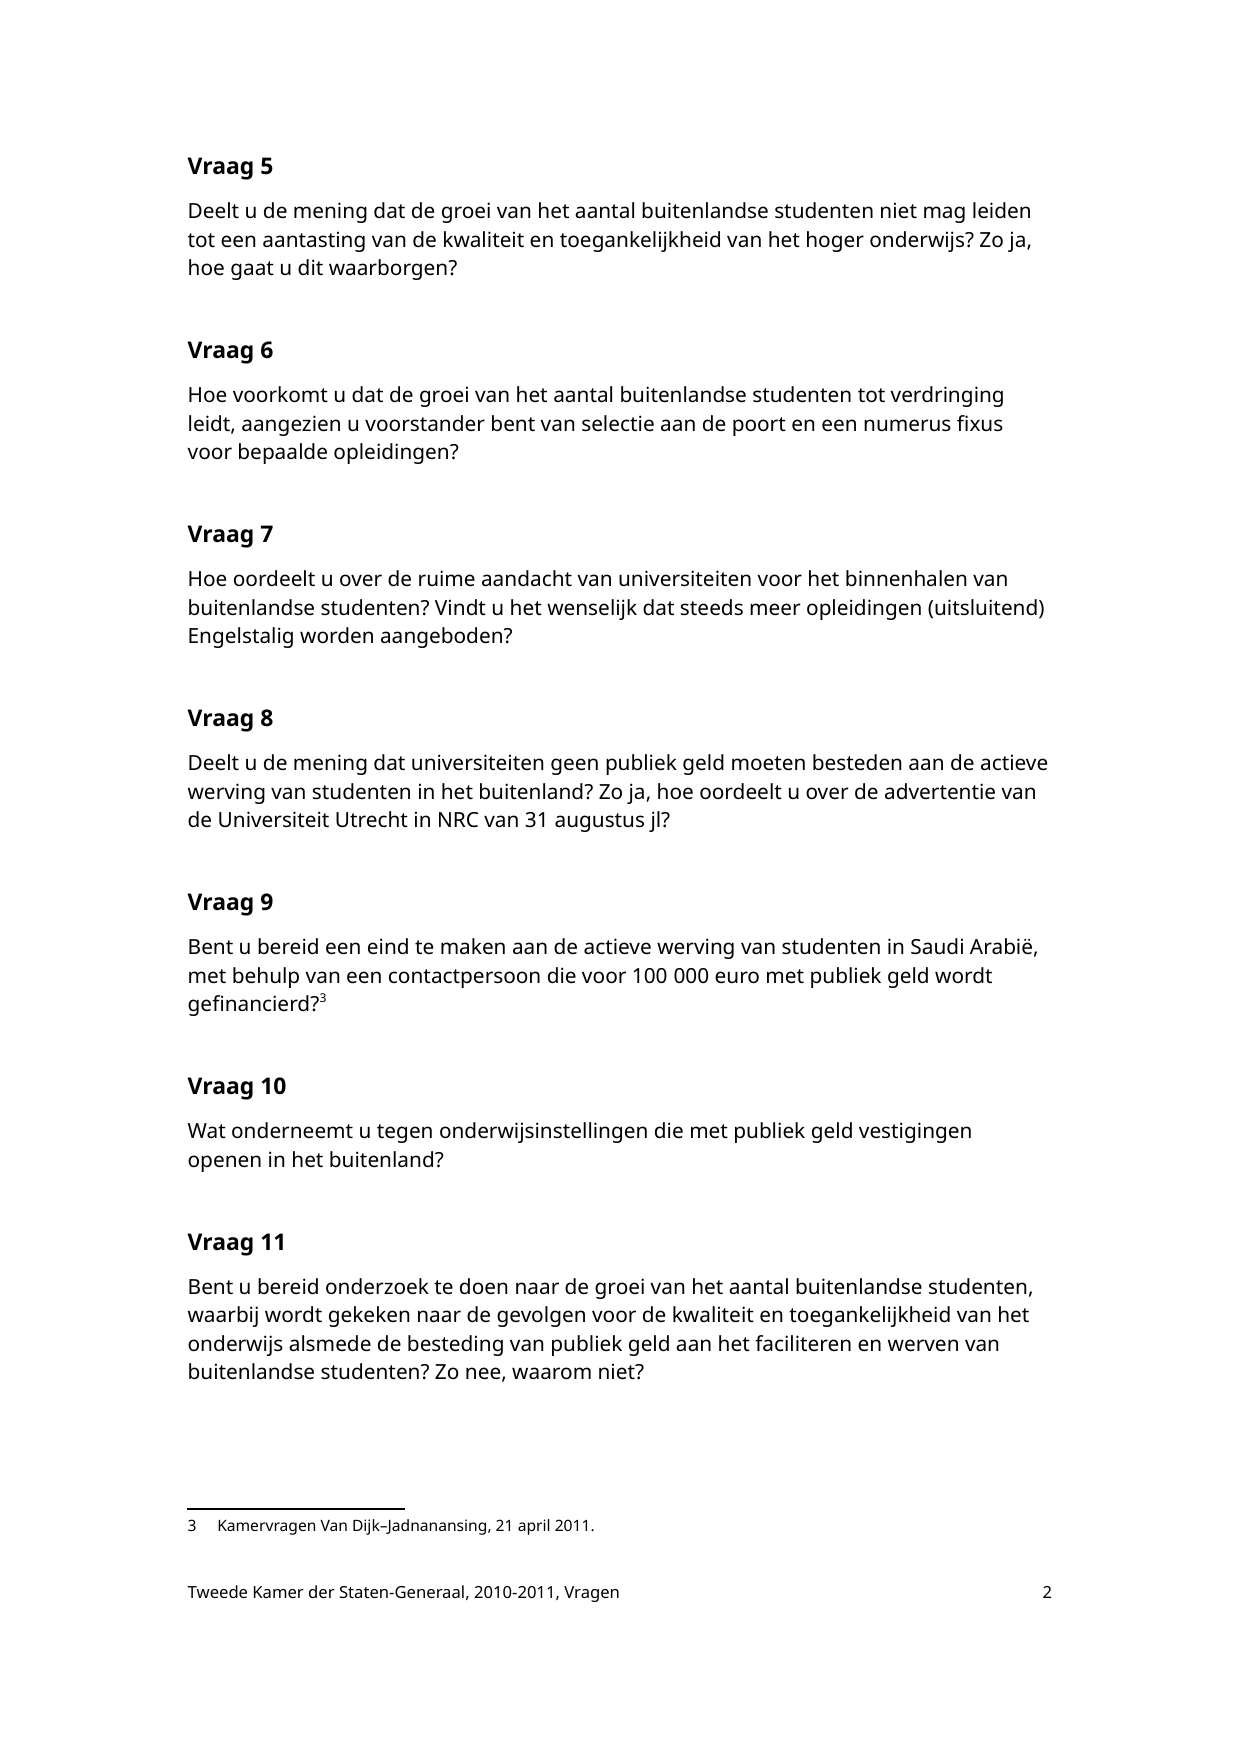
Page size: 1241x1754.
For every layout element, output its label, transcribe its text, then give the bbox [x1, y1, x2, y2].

text Deelt u de mening dat de groei van het aantal buitenlandse studenten niet mag leiden tot een aantasting van de kwaliteit en toegankelijkheid van het hoger onderwijs? Zo ja, hoe gaat u dit waarborgen? [187, 196, 1053, 282]
text Kamervragen Van Dijk–Jadnanansing, 21 april 2011. [187, 1508, 1053, 1536]
text Bent u bereid een eind te maken aan de actieve werving van studenten in Saudi Arabië, met behulp van een contactpersoon die voor 100 000 euro met publiek geld wordt gefinancierd? [187, 932, 1053, 1018]
subtitle Vraag 8 [187, 702, 1053, 733]
subtitle Vraag 11 [187, 1226, 1053, 1257]
subtitle Vraag 5 [187, 150, 1053, 181]
text Hoe oordeelt u over de ruime aandacht van universiteiten voor het binnenhalen van buitenlandse studenten? Vindt u het wenselijk dat steeds meer opleidingen (uitsluitend) Engelstalig worden aangeboden? [187, 564, 1053, 650]
subtitle Vraag 9 [187, 886, 1053, 917]
text Deelt u de mening dat universiteiten geen publiek geld moeten besteden aan de actieve werving van studenten in het buitenland? Zo ja, hoe oordeelt u over de advertentie van de Universiteit Utrecht in NRC van 31 augustus jl? [187, 748, 1053, 834]
subtitle Vraag 7 [187, 518, 1053, 549]
subtitle Vraag 10 [187, 1070, 1053, 1102]
text Wat onderneemt u tegen onderwijsinstellingen die met publiek geld vestigingen openen in het buitenland? [187, 1117, 1053, 1173]
text Hoe voorkomt u dat de groei van het aantal buitenlandse studenten tot verdringing leidt, aangezien u voorstander bent van selectie aan de poort en een numerus fixus voor bepaalde opleidingen? [187, 380, 1053, 466]
text Bent u bereid onderzoek te doen naar de groei van het aantal buitenlandse studenten, waarbij wordt gekeken naar de gevolgen voor de kwaliteit en toegankelijkheid van het onderwijs alsmede de besteding van publiek geld aan het faciliteren en werven van buitenlandse studenten? Zo nee, waarom niet? [187, 1272, 1053, 1386]
subtitle Vraag 6 [187, 334, 1053, 365]
